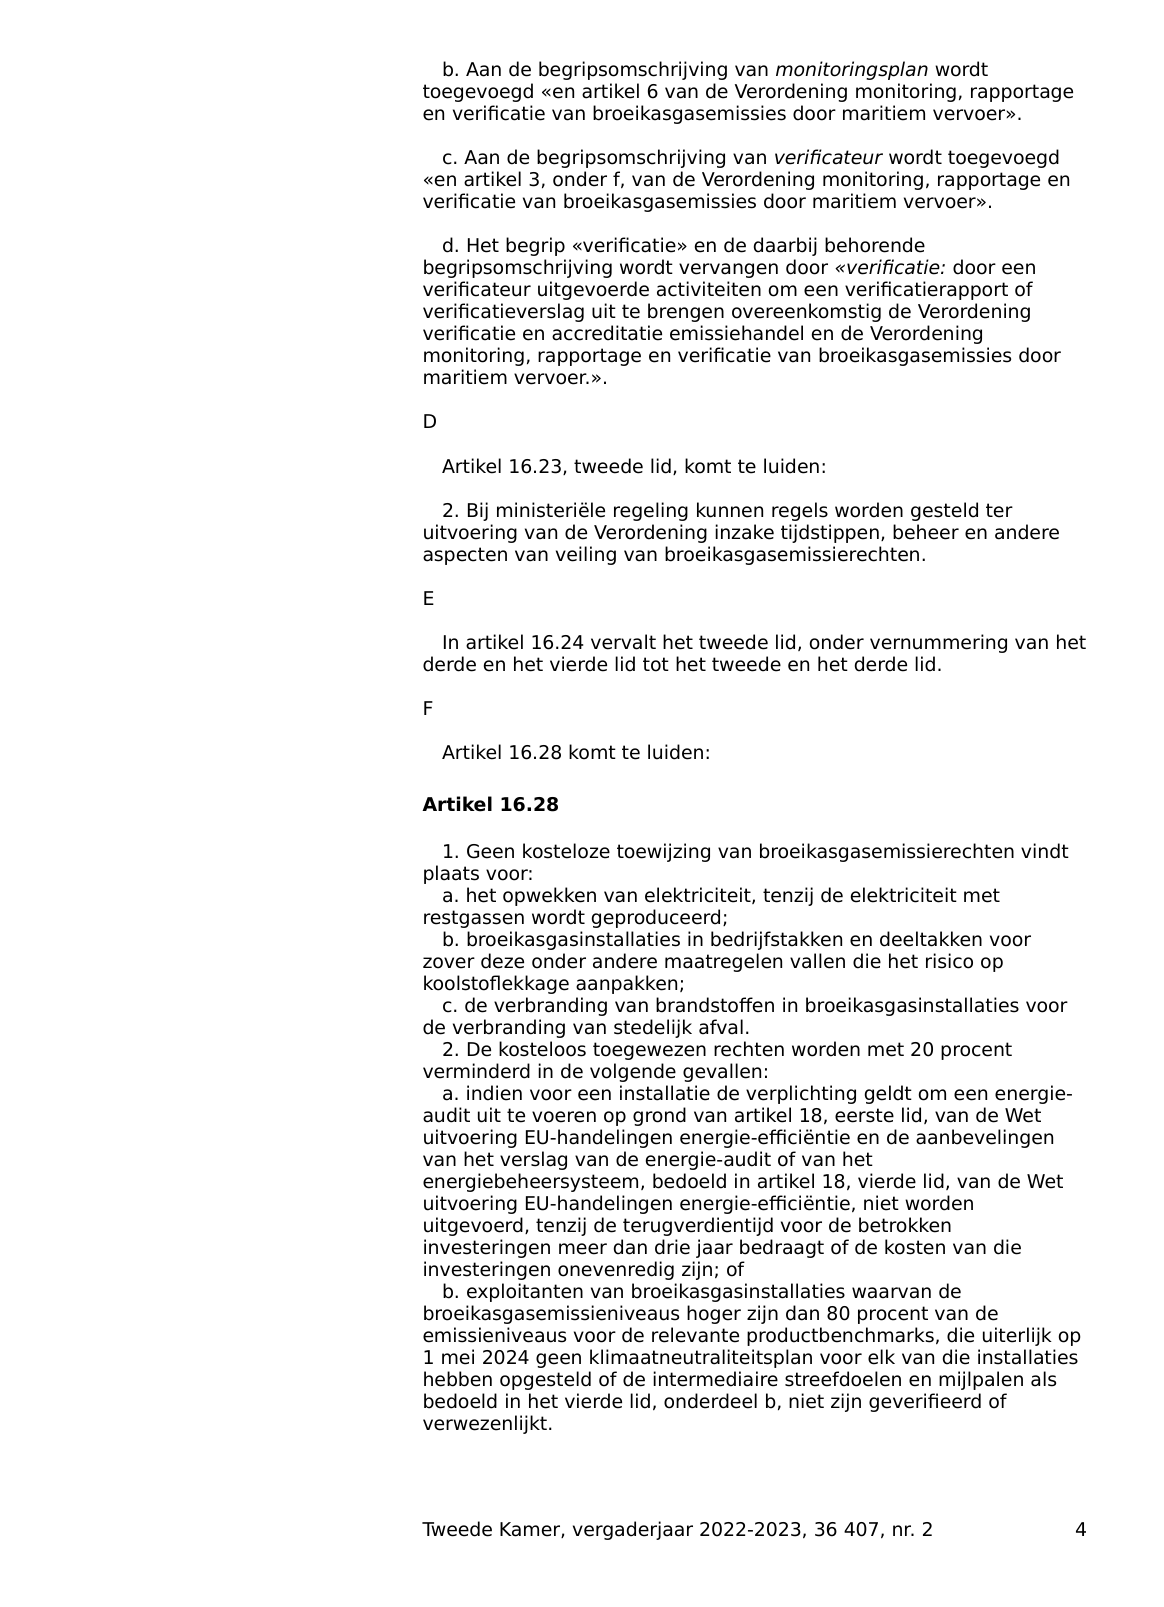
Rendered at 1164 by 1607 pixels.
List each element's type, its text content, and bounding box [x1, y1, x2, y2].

subtitle Artikel 16.28 [422, 794, 1087, 816]
text c. de verbranding van brandstoffen in broeikasgasinstallaties voor de verbranding van stedelijk afval. [422, 995, 1087, 1039]
text Artikel 16.28 komt te luiden: [422, 742, 1087, 764]
text a. het opwekken van elektriciteit, tenzij de elektriciteit met restgassen wordt geproduceerd; [422, 885, 1087, 929]
text 1. Geen kosteloze toewijzing van broeikasgasemissierechten vindt plaats voor: [422, 841, 1087, 885]
text d. Het begrip «verificatie» en de daarbij behorende begripsomschrijving wordt vervangen door «verificatie: door een verificateur uitgevoerde activiteiten om een verificatierapport of verificatieverslag uit te brengen overeenkomstig de Verordening verificatie en accreditatie emissiehandel en de Verordening monitoring, rapportage en verificatie van broeikasgasemissies door maritiem vervoer.». [422, 235, 1087, 389]
text 2. De kosteloos toegewezen rechten worden met 20 procent verminderd in de volgende gevallen: [422, 1039, 1087, 1083]
text b. broeikasgasinstallaties in bedrijfstakken en deeltakken voor zover deze onder andere maatregelen vallen die het risico op koolstoflekkage aanpakken; [422, 929, 1087, 995]
text In artikel 16.24 vervalt het tweede lid, onder vernummering van het derde en het vierde lid tot het tweede en het derde lid. [422, 632, 1087, 676]
text a. indien voor een installatie de verplichting geldt om een energie-audit uit te voeren op grond van artikel 18, eerste lid, van de Wet uitvoering EU-handelingen energie-efficiëntie en de aanbevelingen van het verslag van de energie-audit of van het energiebeheersysteem, bedoeld in artikel 18, vierde lid, van de Wet uitvoering EU-handelingen energie-efficiëntie, niet worden uitgevoerd, tenzij de terugverdientijd voor de betrokken investeringen meer dan drie jaar bedraagt of de kosten van die investeringen onevenredig zijn; of [422, 1083, 1087, 1281]
text b. Aan de begripsomschrijving van monitoringsplan wordt toegevoegd «en artikel 6 van de Verordening monitoring, rapportage en verificatie van broeikasgasemissies door maritiem vervoer». [422, 59, 1087, 125]
text Artikel 16.23, tweede lid, komt te luiden: [422, 456, 1087, 477]
text c. Aan de begripsomschrijving van verificateur wordt toegevoegd «en artikel 3, onder f, van de Verordening monitoring, rapportage en verificatie van broeikasgasemissies door maritiem vervoer». [422, 147, 1087, 213]
text E [422, 588, 1087, 610]
text F [422, 698, 1087, 720]
text 2. Bij ministeriële regeling kunnen regels worden gesteld ter uitvoering van de Verordening inzake tijdstippen, beheer en andere aspecten van veiling van broeikasgasemissierechten. [422, 500, 1087, 566]
text D [422, 411, 1087, 433]
text b. exploitanten van broeikasgasinstallaties waarvan de broeikasgasemissieniveaus hoger zijn dan 80 procent van de emissieniveaus voor de relevante productbenchmarks, die uiterlijk op 1 mei 2024 geen klimaatneutraliteitsplan voor elk van die installaties hebben opgesteld of de intermediaire streefdoelen en mijlpalen als bedoeld in het vierde lid, onderdeel b, niet zijn geverifieerd of verwezenlijkt. [422, 1281, 1087, 1435]
